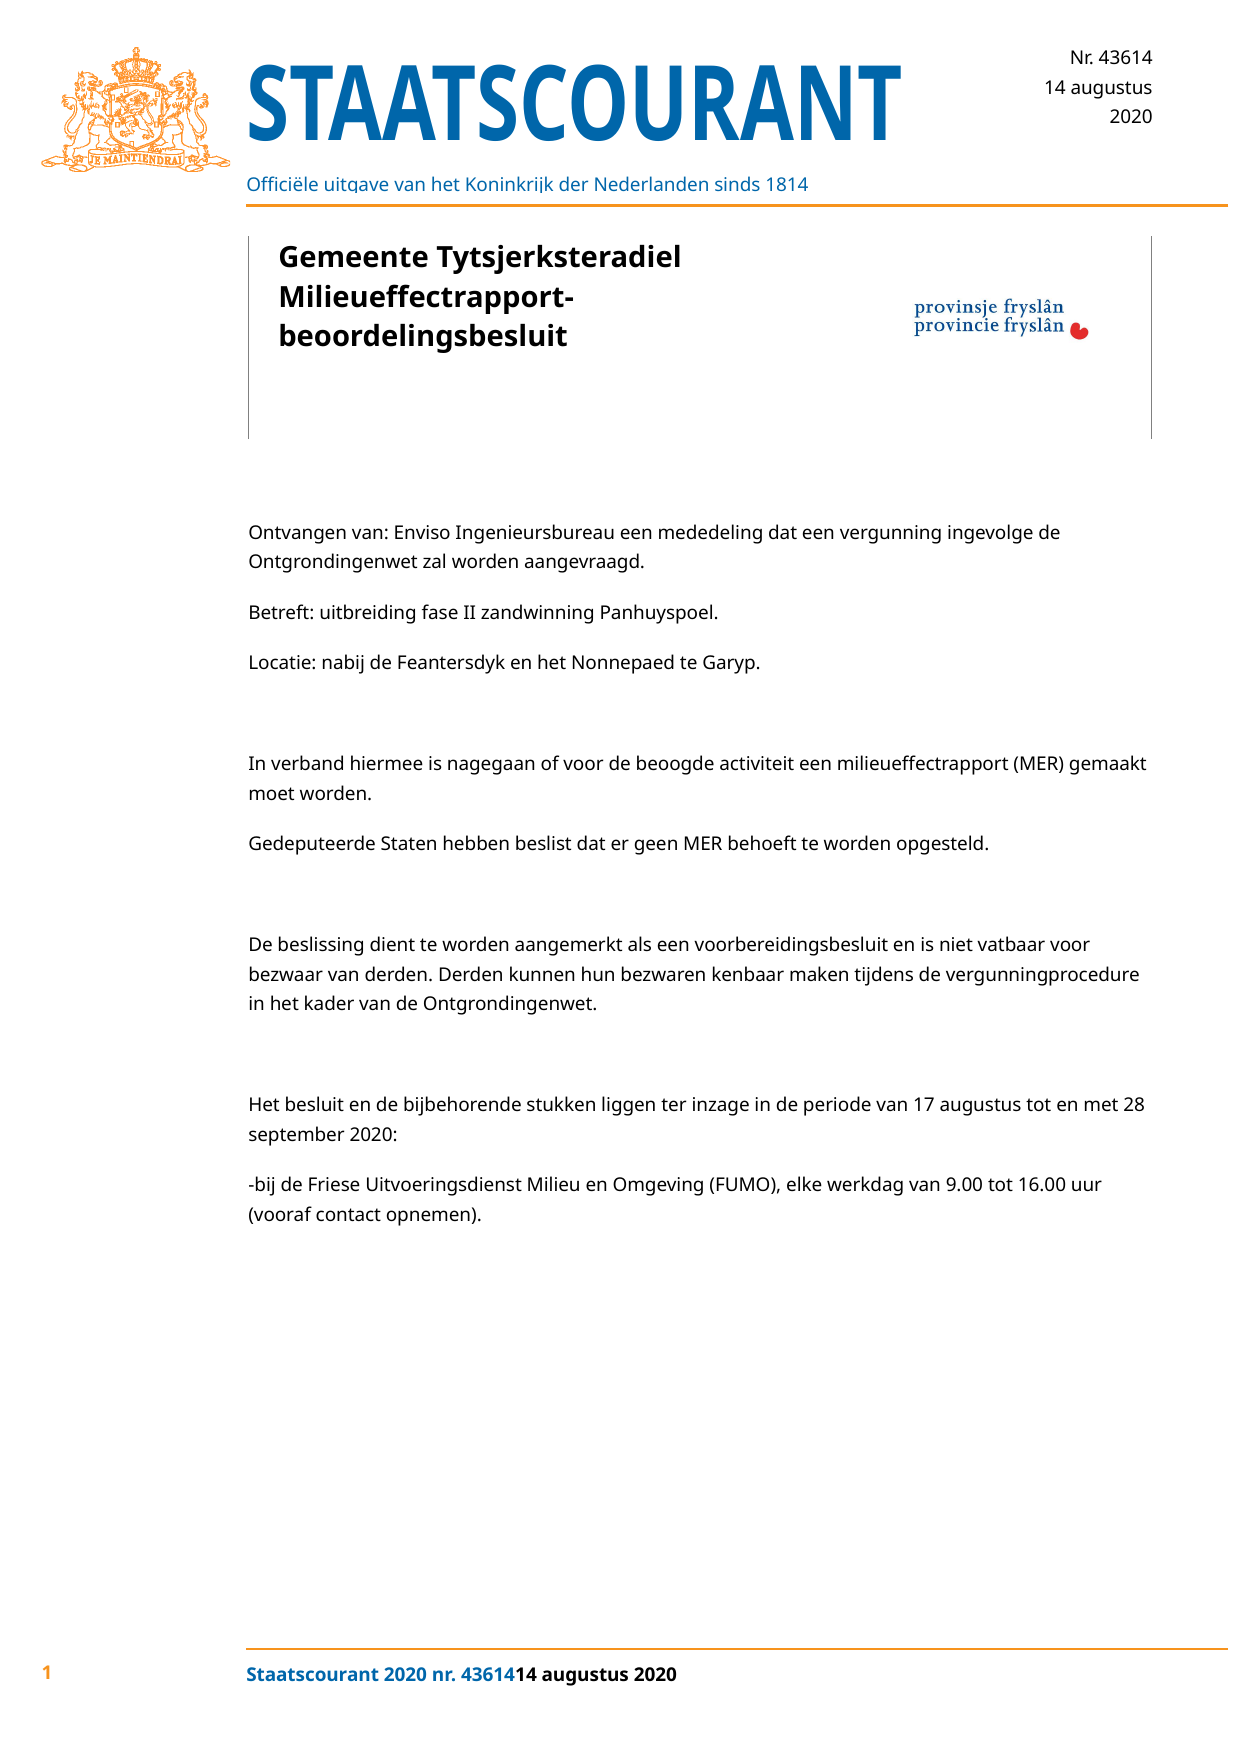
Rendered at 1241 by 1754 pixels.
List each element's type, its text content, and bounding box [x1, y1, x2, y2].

text Ontvangen van: Enviso Ingenieursbureau een mededeling dat een vergunning ingevolge de Ontgrondingenwet zal worden aangevraagd. [248, 519, 1152, 574]
text -bij de Friese Uitvoeringsdienst Milieu en Omgeving (FUMO), elke werkdag van 9.00 tot 16.00 uur (vooraf contact opnemen). [248, 1171, 1152, 1226]
text Gedeputeerde Staten hebben beslist dat er geen MER behoeft te worden opgesteld. [248, 830, 1152, 856]
text Betreft: uitbreiding fase II zandwinning Panhuyspoel. [248, 599, 1152, 625]
text In verband hiermee is nagegaan of voor de beoogde activiteit een milieueffectrapport (MER) gemaakt moet worden. [248, 750, 1152, 806]
picture [41, 47, 231, 172]
text De beslissing dient te worden aangemerkt als een voorbereidingsbesluit en is niet vatbaar voor bezwaar van derden. Derden kunnen hun bezwaren kenbaar maken tijdens de vergunningprocedure in het kader van de Ontgrondingenwet. [248, 931, 1152, 1016]
picture [912, 236, 1090, 414]
text Locatie: nabij de Feantersdyk en het Nonnepaed te Garyp. [248, 649, 1152, 675]
text Het besluit en de bijbehorende stukken liggen ter inzage in de periode van 17 augustus tot en met 28 september 2020: [248, 1091, 1152, 1146]
table_header [850, 414, 1151, 439]
table_header Gemeente Tytsjerksteradiel Milieueffectrapport-beoordelingsbesluit [249, 236, 850, 439]
table_header [850, 236, 912, 413]
table_header [1090, 236, 1151, 413]
